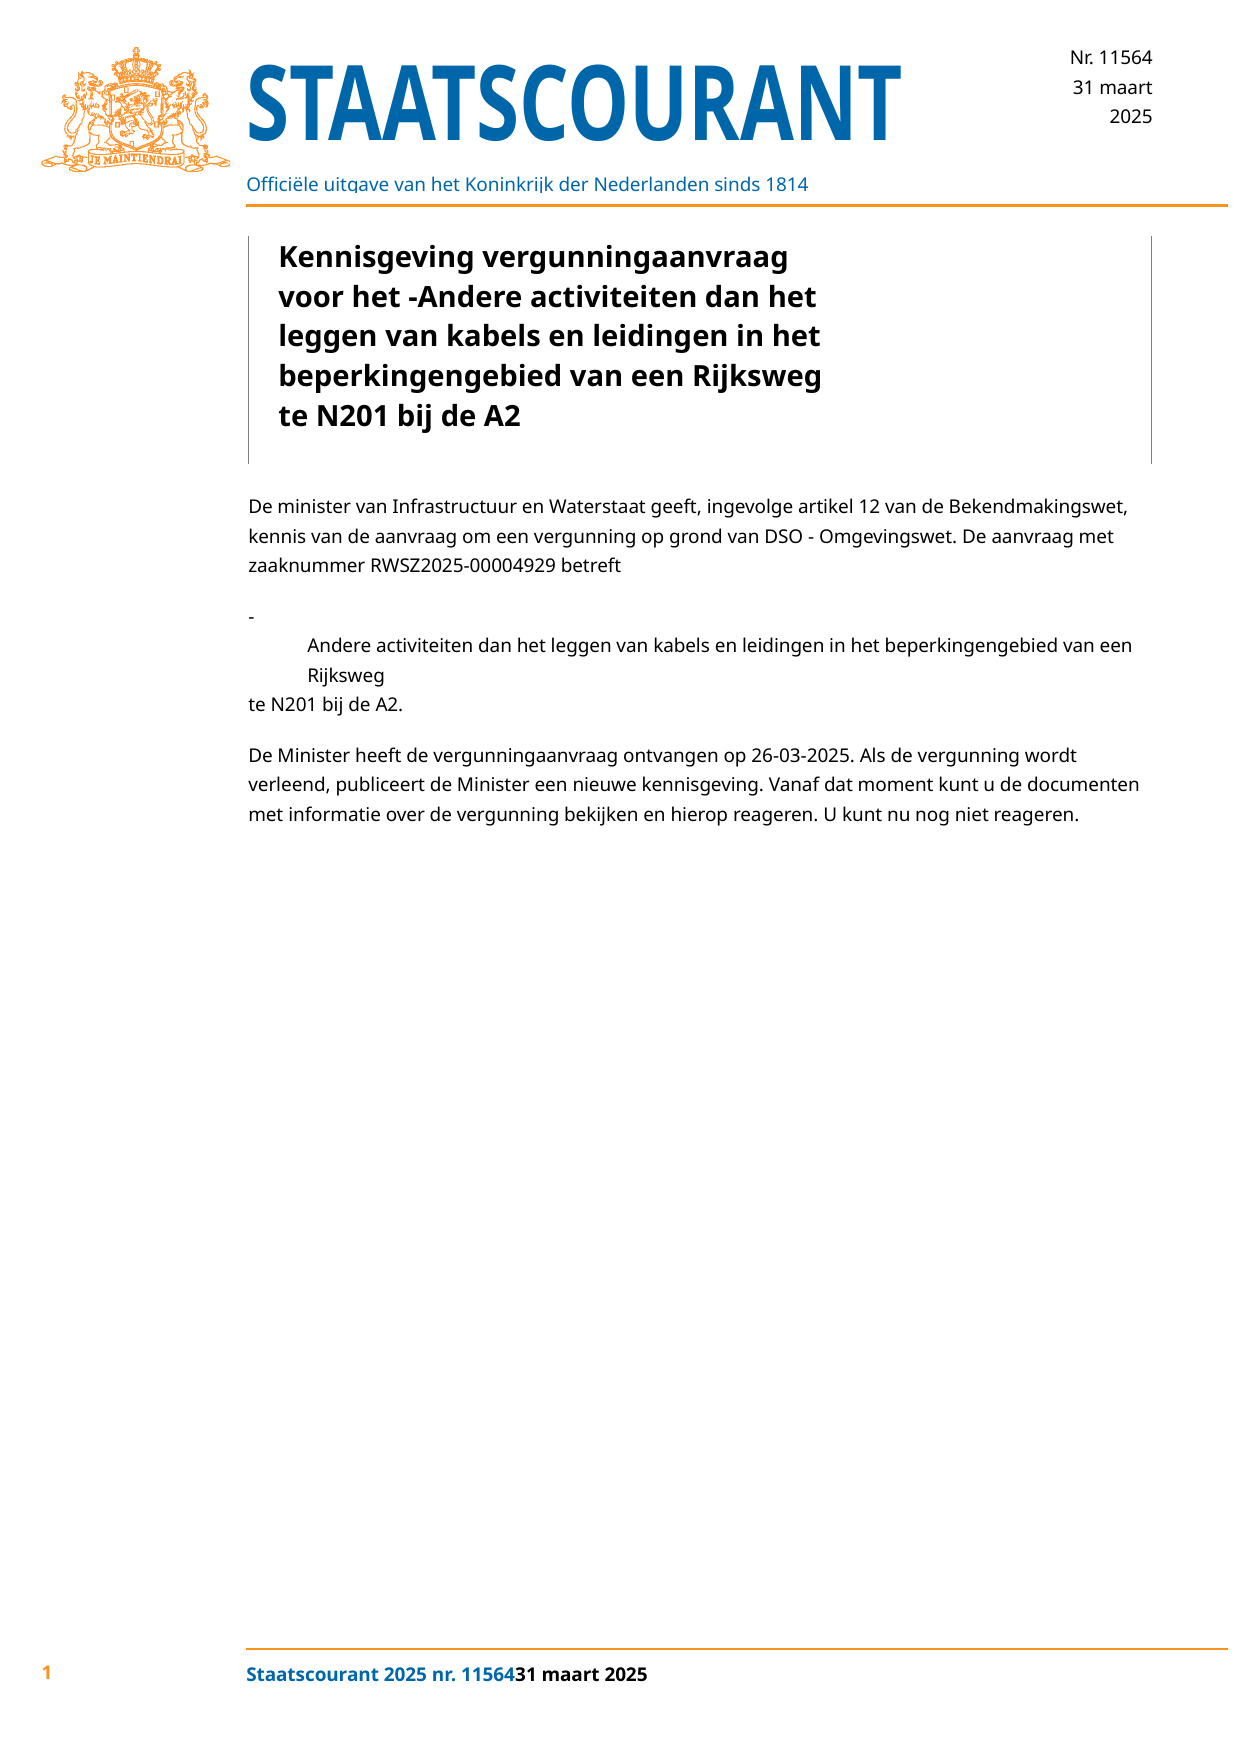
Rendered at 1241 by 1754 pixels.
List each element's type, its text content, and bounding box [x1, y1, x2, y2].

text De Minister heeft de vergunningaanvraag ontvangen op 26-03-2025. Als de vergunning wordt verleend, publiceert de Minister een nieuwe kennisgeving. Vanaf dat moment kunt u de documenten met informatie over de vergunning bekijken en hierop reageren. U kunt nu nog niet reageren. [248, 742, 1152, 827]
picture [41, 47, 231, 172]
list Andere activiteiten dan het leggen van kabels en leidingen in het beperkingengebied van een Rijksweg [248, 632, 1152, 688]
text te N201 bij de A2. [248, 692, 1152, 717]
table_header [1090, 236, 1151, 413]
table_header [850, 236, 912, 413]
picture [912, 236, 1090, 414]
text De minister van Infrastructuur en Waterstaat geeft, ingevolge artikel 12 van de Bekendmakingswet, kennis van de aanvraag om een vergunning op grond van DSO - Omgevingswet. De aanvraag met zaaknummer RWSZ2025-00004929 betreft [248, 493, 1152, 578]
table_header Kennisgeving vergunningaanvraag voor het -Andere activiteiten dan het leggen van kabels en leidingen in het beperkingengebied van een Rijksweg te N201 bij de A2 [249, 236, 850, 464]
table_header [850, 414, 1151, 464]
